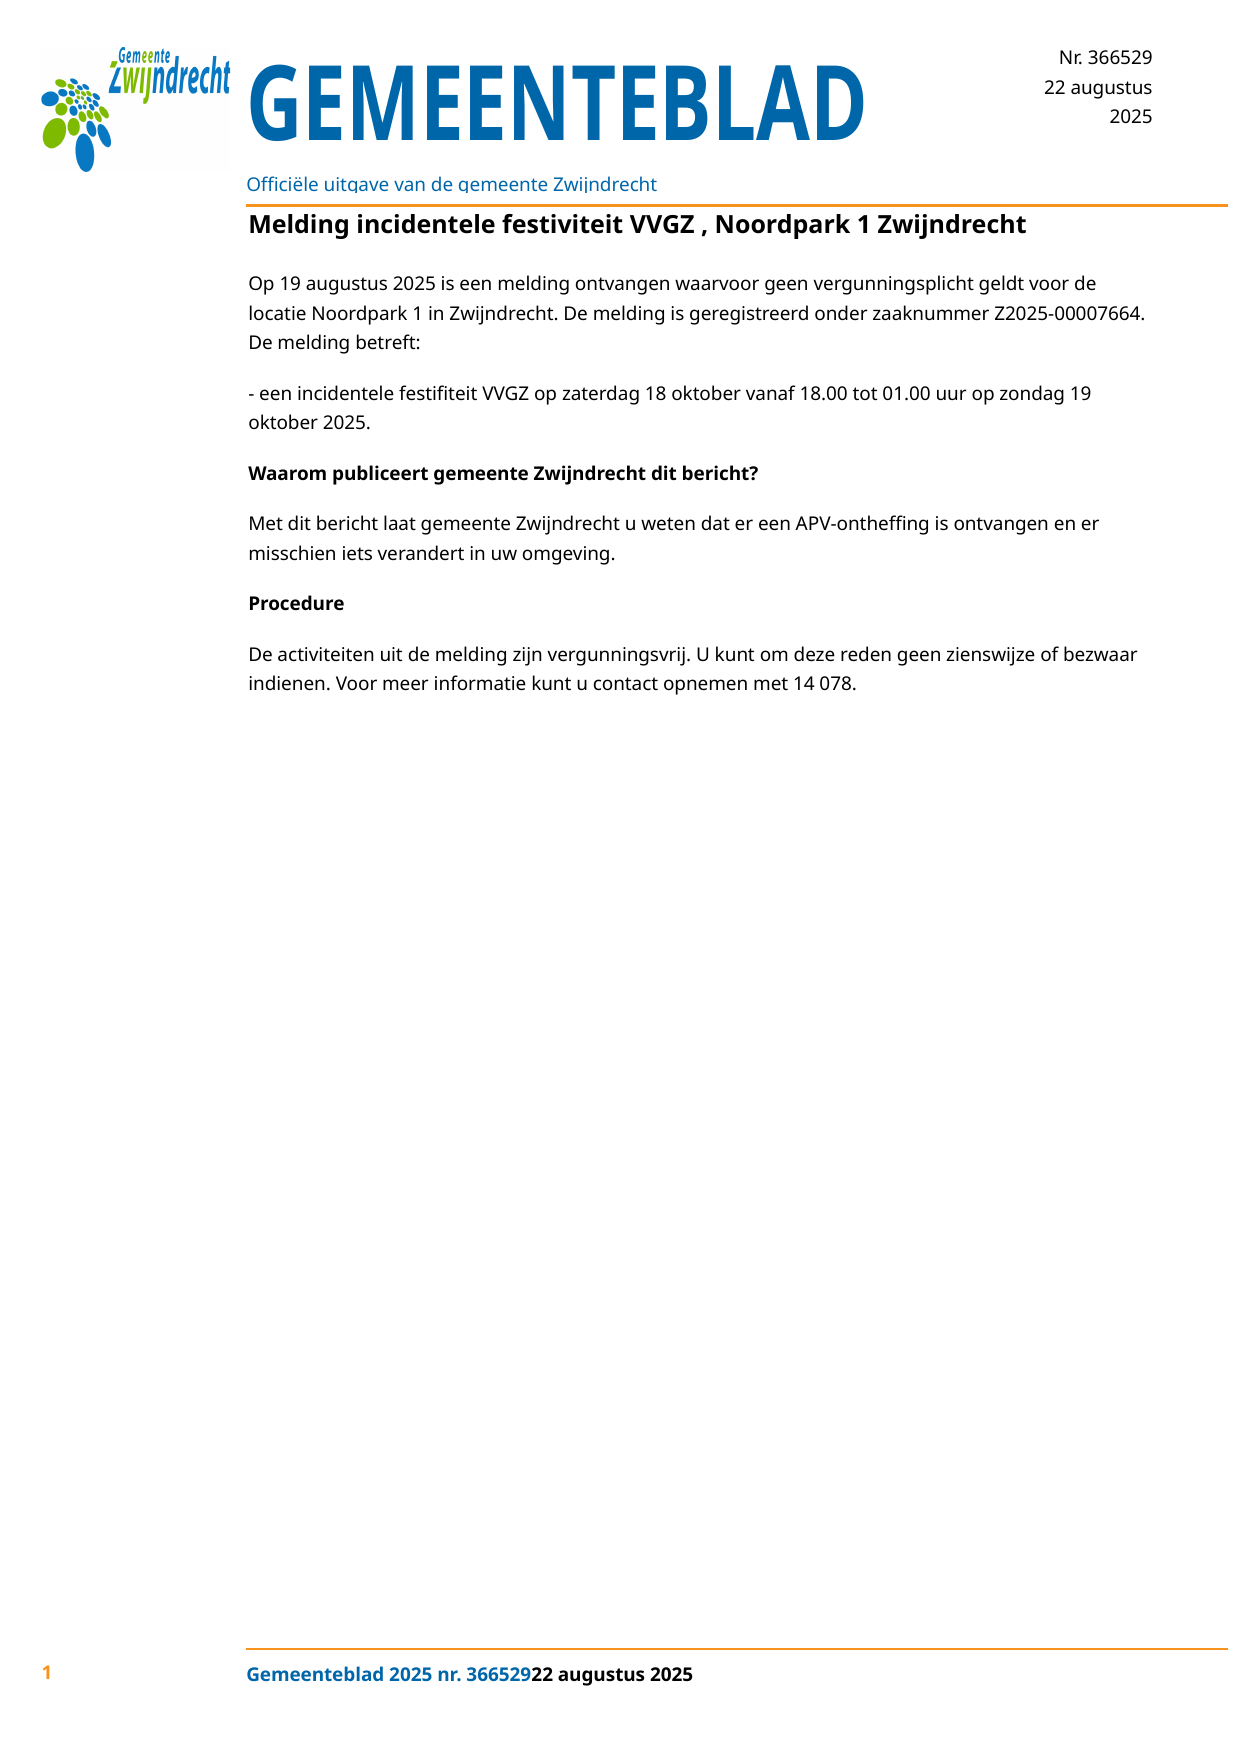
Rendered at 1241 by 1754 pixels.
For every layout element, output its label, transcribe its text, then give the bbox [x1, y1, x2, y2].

text Op 19 augustus 2025 is een melding ontvangen waarvoor geen vergunningsplicht geldt voor de locatie Noordpark 1 in Zwijndrecht. De melding is geregistreerd onder zaaknummer Z2025-00007664. De melding betreft: [248, 270, 1152, 355]
text Met dit bericht laat gemeente Zwijndrecht u weten dat er een APV-ontheffing is ontvangen en er misschien iets verandert in uw omgeving. [248, 510, 1152, 566]
text De activiteiten uit de melding zijn vergunningsvrij. U kunt om deze reden geen zienswijze of bezwaar indienen. Voor meer informatie kunt u contact opnemen met 14 078. [248, 641, 1152, 696]
text Procedure [248, 590, 1152, 616]
picture [41, 47, 231, 172]
text Melding incidentele festiviteit VVGZ , Noordpark 1 Zwijndrecht [248, 207, 1152, 241]
text - een incidentele festifiteit VVGZ op zaterdag 18 oktober vanaf 18.00 tot 01.00 uur op zondag 19 oktober 2025. [248, 380, 1152, 435]
text Waarom publiceert gemeente Zwijndrecht dit bericht? [248, 460, 1152, 486]
